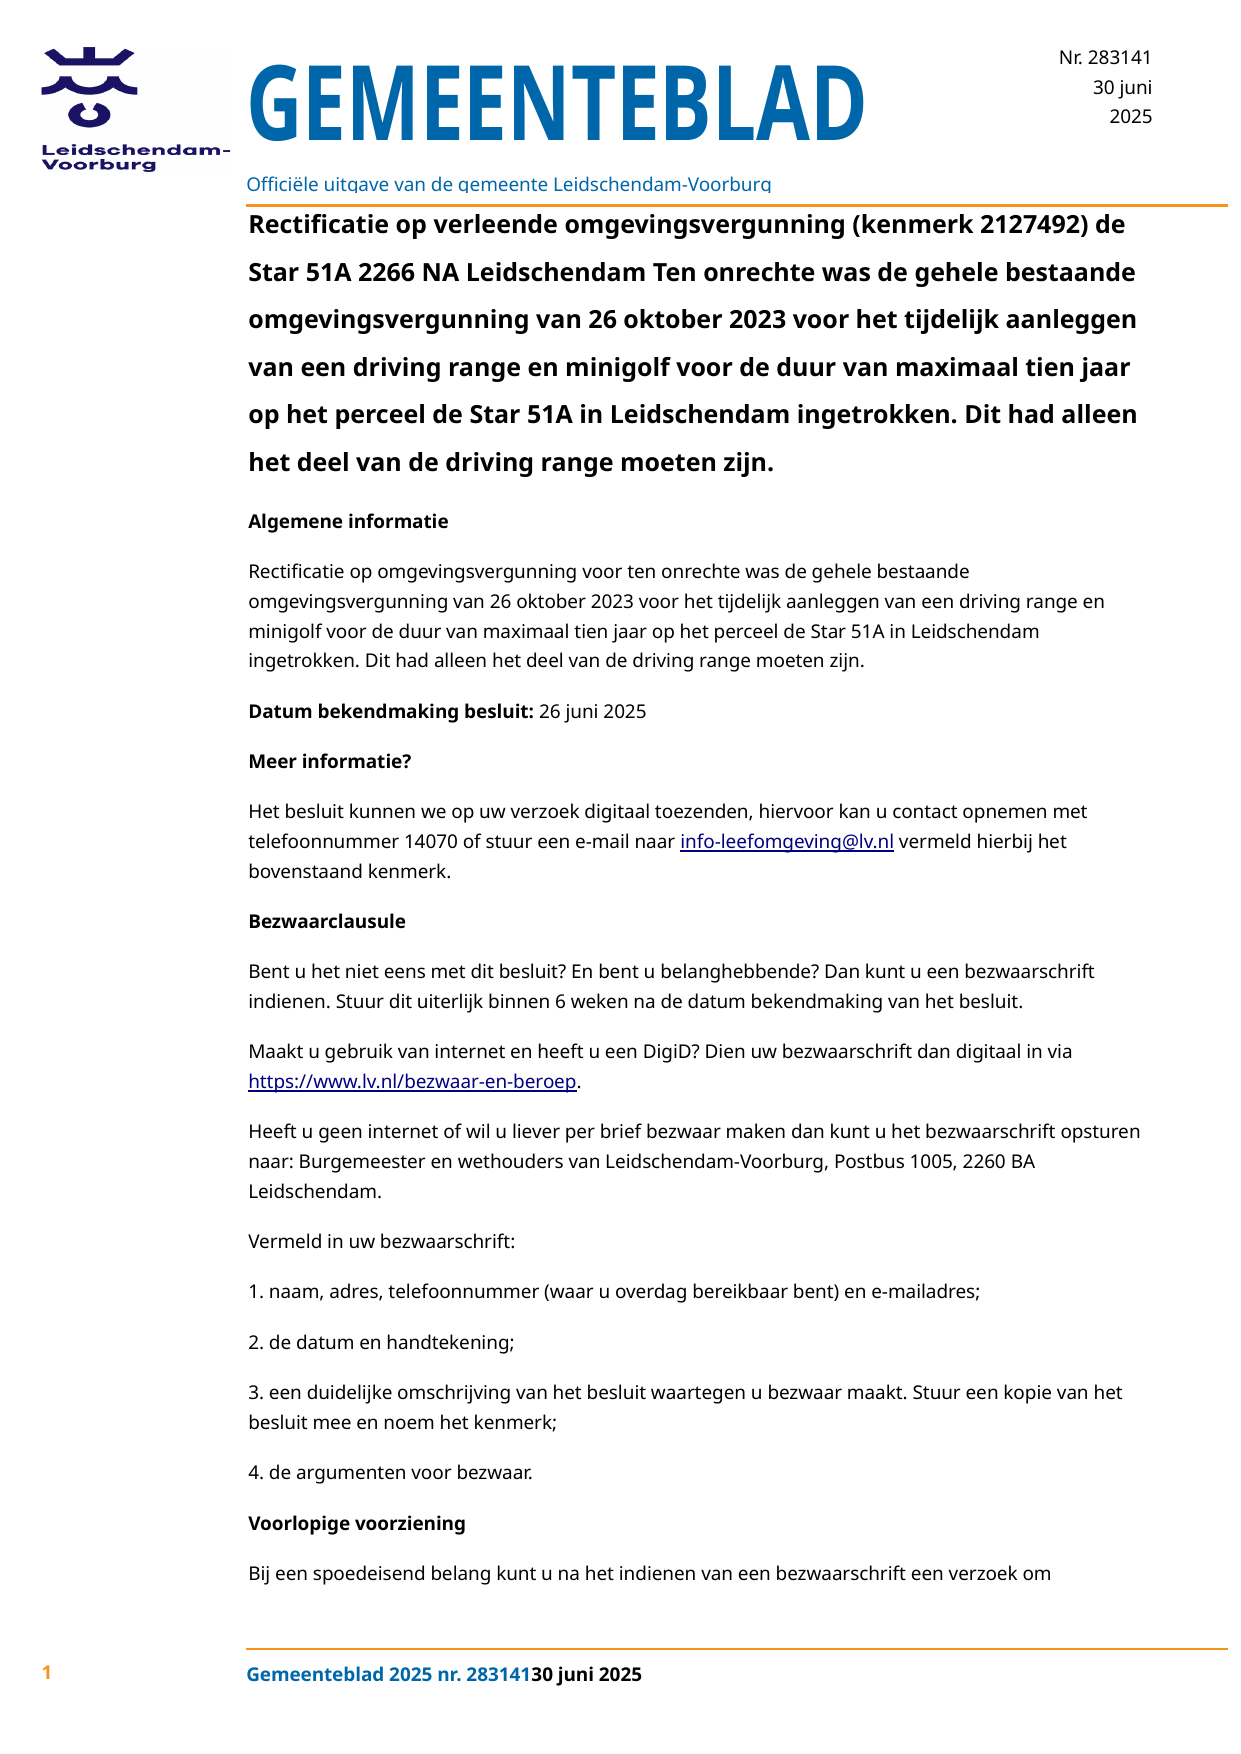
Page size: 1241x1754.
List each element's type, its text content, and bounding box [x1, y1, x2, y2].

text Het besluit kunnen we op uw verzoek digitaal toezenden, hiervoor kan u contact opnemen met telefoonnummer 14070 of stuur een e-mail naar info-leefomgeving@lv.nl vermeld hierbij het bovenstaand kenmerk. [248, 799, 1152, 884]
text Algemene informatie [248, 508, 1152, 534]
text Datum bekendmaking besluit: 26 juni 2025 [248, 698, 1152, 724]
text 1. naam, adres, telefoonnummer (waar u overdag bereikbaar bent) en e-mailadres; [248, 1279, 1152, 1304]
text Bij een spoedeisend belang kunt u na het indienen van een bezwaarschrift een verzoek om [248, 1560, 1152, 1586]
text 4. de argumenten voor bezwaar. [248, 1459, 1152, 1485]
text Maakt u gebruik van internet en heeft u een DigiD? Dien uw bezwaarschrift dan digitaal in via https://www.lv.nl/bezwaar-en-beroep. [248, 1039, 1152, 1094]
text 2. de datum en handtekening; [248, 1329, 1152, 1355]
text Vermeld in uw bezwaarschrift: [248, 1228, 1152, 1254]
text Rectificatie op omgevingsvergunning voor ten onrechte was de gehele bestaande omgevingsvergunning van 26 oktober 2023 voor het tijdelijk aanleggen van een driving range en minigolf voor de duur van maximaal tien jaar op het perceel de Star 51A in Leidschendam ingetrokken. Dit had alleen het deel van de driving range moeten zijn. [248, 559, 1152, 673]
text 3. een duidelijke omschrijving van het besluit waartegen u bezwaar maakt. Stuur een kopie van het besluit mee en noem het kenmerk; [248, 1379, 1152, 1435]
text Voorlopige voorziening [248, 1510, 1152, 1536]
text Bezwaarclausule [248, 908, 1152, 934]
text Rectificatie op verleende omgevingsvergunning (kenmerk 2127492) de Star 51A 2266 NA Leidschendam Ten onrechte was de gehele bestaande omgevingsvergunning van 26 oktober 2023 voor het tijdelijk aanleggen van een driving range en minigolf voor de duur van maximaal tien jaar op het perceel de Star 51A in Leidschendam ingetrokken. Dit had alleen het deel van de driving range moeten zijn. [248, 207, 1152, 479]
text Bent u het niet eens met dit besluit? En bent u belanghebbende? Dan kunt u een bezwaarschrift indienen. Stuur dit uiterlijk binnen 6 weken na de datum bekendmaking van het besluit. [248, 959, 1152, 1014]
text Heeft u geen internet of wil u liever per brief bezwaar maken dan kunt u het bezwaarschrift opsturen naar: Burgemeester en wethouders van Leidschendam-Voorburg, Postbus 1005, 2260 BA Leidschendam. [248, 1119, 1152, 1204]
picture [41, 47, 231, 172]
text Meer informatie? [248, 748, 1152, 774]
